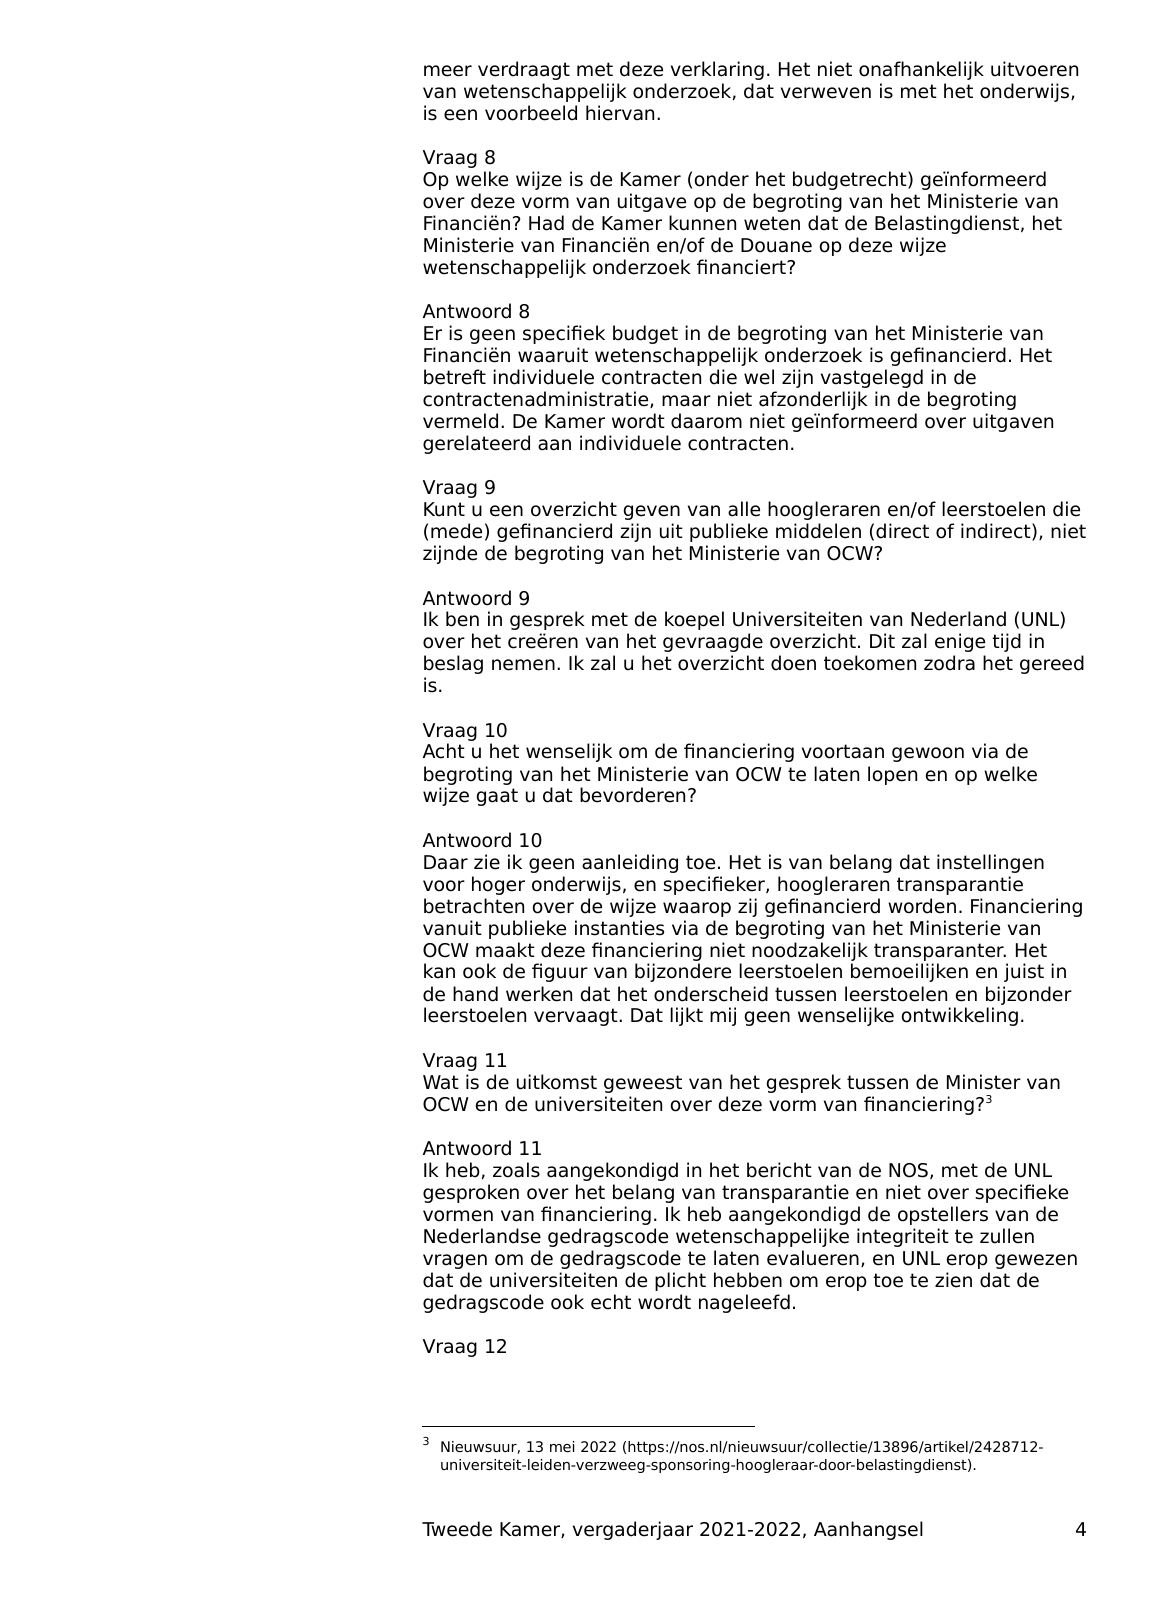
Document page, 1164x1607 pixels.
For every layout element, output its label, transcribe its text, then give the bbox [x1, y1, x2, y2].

text Wat is de uitkomst geweest van het gesprek tussen de Minister van OCW en de universiteiten over deze vorm van financiering? [422, 1072, 1087, 1116]
text Antwoord 9 [422, 587, 1087, 609]
text Kunt u een overzicht geven van alle hoogleraren en/of leerstoelen die (mede) gefinancierd zijn uit publieke middelen (direct of indirect), niet zijnde de begroting van het Ministerie van OCW? [422, 499, 1087, 565]
text Daar zie ik geen aanleiding toe. Het is van belang dat instellingen voor hoger onderwijs, en specifieker, hoogleraren transparantie betrachten over de wijze waarop zij gefinancierd worden. Financiering vanuit publieke instanties via de begroting van het Ministerie van OCW maakt deze financiering niet noodzakelijk transparanter. Het kan ook de figuur van bijzondere leerstoelen bemoeilijken en juist in de hand werken dat het onderscheid tussen leerstoelen en bijzonder leerstoelen vervaagt. Dat lijkt mij geen wenselijke ontwikkeling. [422, 852, 1087, 1027]
text Vraag 9 [422, 477, 1087, 499]
text Ik ben in gesprek met de koepel Universiteiten van Nederland (UNL) over het creëren van het gevraagde overzicht. Dit zal enige tijd in beslag nemen. Ik zal u het overzicht doen toekomen zodra het gereed is. [422, 609, 1087, 697]
text Op welke wijze is de Kamer (onder het budgetrecht) geïnformeerd over deze vorm van uitgave op de begroting van het Ministerie van Financiën? Had de Kamer kunnen weten dat de Belastingdienst, het Ministerie van Financiën en/of de Douane op deze wijze wetenschappelijk onderzoek financiert? [422, 169, 1087, 279]
text Nieuwsuur, 13 mei 2022 (https://nos.nl/nieuwsuur/collectie/13896/artikel/2428712-universiteit-leiden-verzweeg-sponsoring-hoogleraar-door-belastingdienst). [422, 1435, 1087, 1474]
text Antwoord 11 [422, 1138, 1087, 1160]
text Vraag 10 [422, 719, 1087, 741]
text meer verdraagt met deze verklaring. Het niet onafhankelijk uitvoeren van wetenschappelijk onderzoek, dat verweven is met het onderwijs, is een voorbeeld hiervan. [422, 59, 1087, 125]
text Vraag 11 [422, 1049, 1087, 1072]
text Acht u het wenselijk om de financiering voortaan gewoon via de begroting van het Ministerie van OCW te laten lopen en op welke wijze gaat u dat bevorderen? [422, 741, 1087, 807]
text Antwoord 8 [422, 301, 1087, 323]
text Vraag 8 [422, 147, 1087, 169]
text Antwoord 10 [422, 829, 1087, 852]
text Er is geen specifiek budget in de begroting van het Ministerie van Financiën waaruit wetenschappelijk onderzoek is gefinancierd. Het betreft individuele contracten die wel zijn vastgelegd in de contractenadministratie, maar niet afzonderlijk in de begroting vermeld. De Kamer wordt daarom niet geïnformeerd over uitgaven gerelateerd aan individuele contracten. [422, 323, 1087, 455]
text Vraag 12 [422, 1336, 1087, 1358]
text Ik heb, zoals aangekondigd in het bericht van de NOS, met de UNL gesproken over het belang van transparantie en niet over specifieke vormen van financiering. Ik heb aangekondigd de opstellers van de Nederlandse gedragscode wetenschappelijke integriteit te zullen vragen om de gedragscode te laten evalueren, en UNL erop gewezen dat de universiteiten de plicht hebben om erop toe te zien dat de gedragscode ook echt wordt nageleefd. [422, 1160, 1087, 1313]
